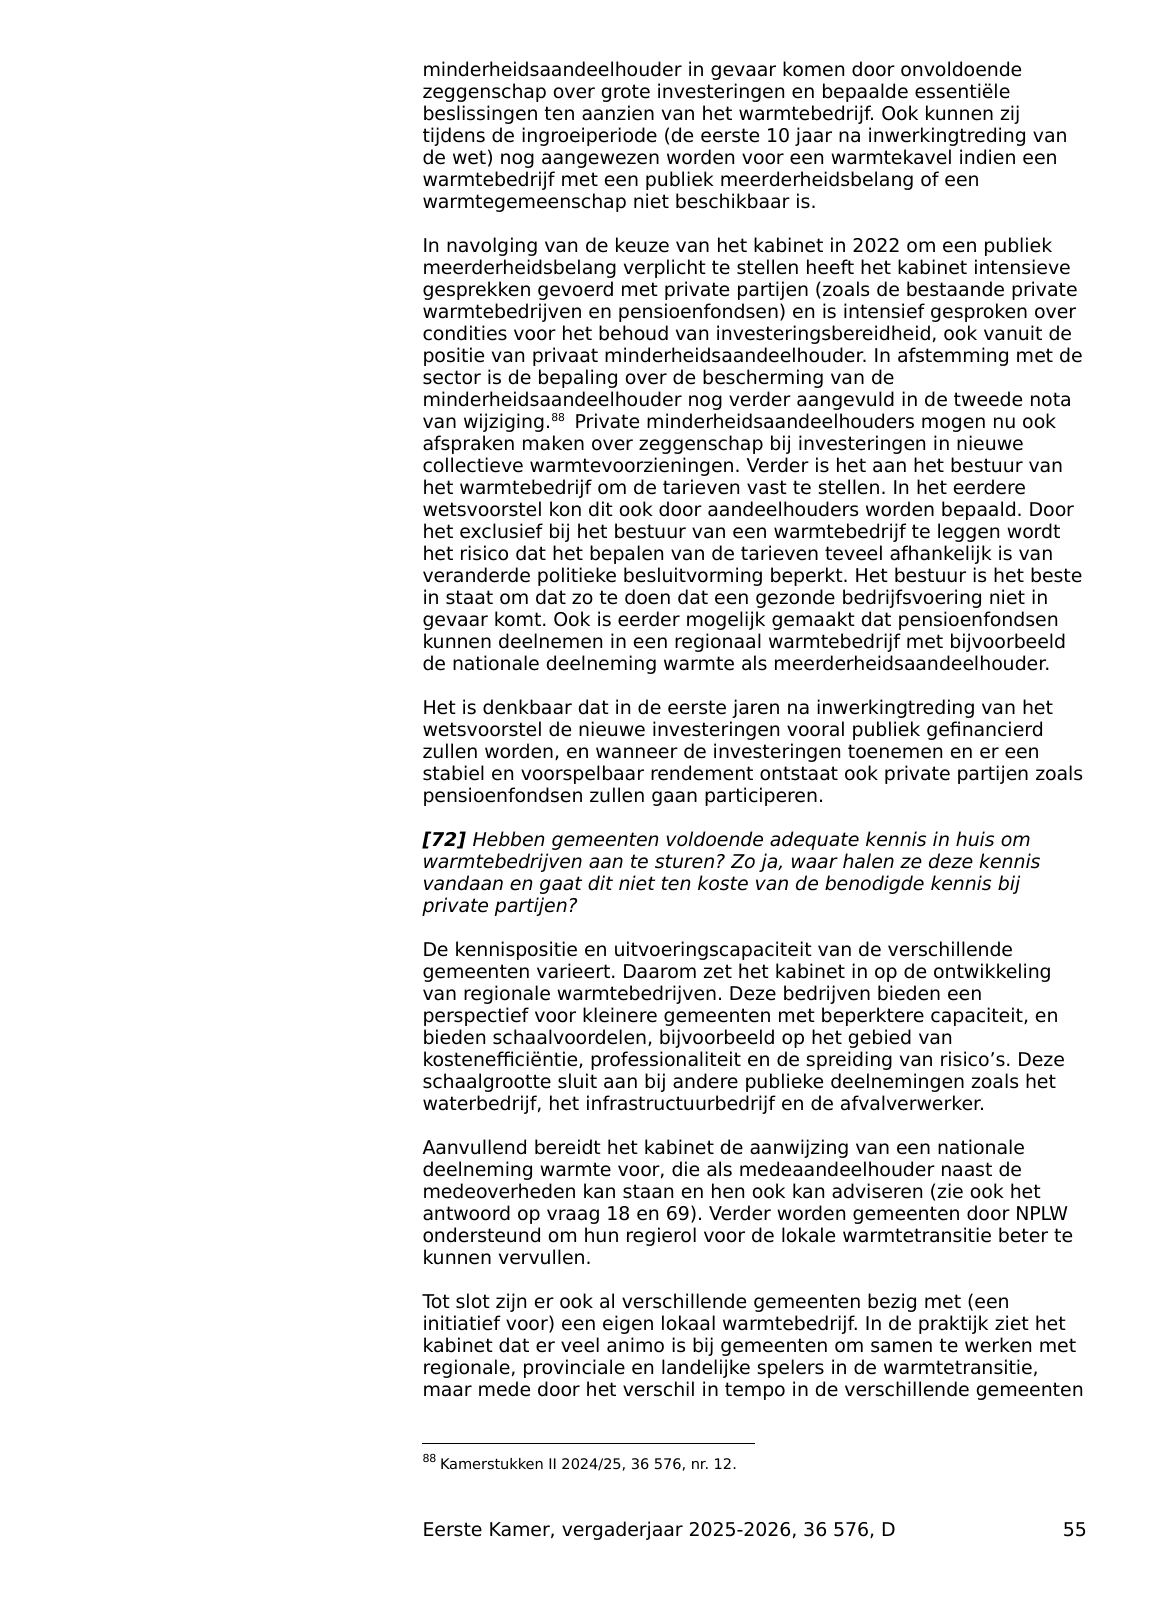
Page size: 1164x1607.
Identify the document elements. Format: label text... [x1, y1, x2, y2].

text De kennispositie en uitvoeringscapaciteit van de verschillende gemeenten varieert. Daarom zet het kabinet in op de ontwikkeling van regionale warmtebedrijven. Deze bedrijven bieden een perspectief voor kleinere gemeenten met beperktere capaciteit, en bieden schaalvoordelen, bijvoorbeeld op het gebied van kostenefficiëntie, professionaliteit en de spreiding van risico’s. Deze schaalgrootte sluit aan bij andere publieke deelnemingen zoals het waterbedrijf, het infrastructuurbedrijf en de afvalverwerker. [422, 939, 1087, 1115]
text Het is denkbaar dat in de eerste jaren na inwerkingtreding van het wetsvoorstel de nieuwe investeringen vooral publiek gefinancierd zullen worden, en wanneer de investeringen toenemen en er een stabiel en voorspelbaar rendement ontstaat ook private partijen zoals pensioenfondsen zullen gaan participeren. [422, 697, 1087, 807]
text Aanvullend bereidt het kabinet de aanwijzing van een nationale deelneming warmte voor, die als medeaandeelhouder naast de medeoverheden kan staan en hen ook kan adviseren (zie ook het antwoord op vraag 18 en 69). Verder worden gemeenten door NPLW ondersteund om hun regierol voor de lokale warmtetransitie beter te kunnen vervullen. [422, 1137, 1087, 1269]
text Kamerstukken II 2024/25, 36 576, nr. 12. [422, 1452, 1087, 1474]
text Tot slot zijn er ook al verschillende gemeenten bezig met (een initiatief voor) een eigen lokaal warmtebedrijf. In de praktijk ziet het kabinet dat er veel animo is bij gemeenten om samen te werken met regionale, provinciale en landelijke spelers in de warmtetransitie, maar mede door het verschil in tempo in de verschillende gemeenten [422, 1291, 1087, 1401]
text minderheidsaandeelhouder in gevaar komen door onvoldoende zeggenschap over grote investeringen en bepaalde essentiële beslissingen ten aanzien van het warmtebedrijf. Ook kunnen zij tijdens de ingroeiperiode (de eerste 10 jaar na inwerkingtreding van de wet) nog aangewezen worden voor een warmtekavel indien een warmtebedrijf met een publiek meerderheidsbelang of een warmtegemeenschap niet beschikbaar is. [422, 59, 1087, 213]
text In navolging van de keuze van het kabinet in 2022 om een publiek meerderheidsbelang verplicht te stellen heeft het kabinet intensieve gesprekken gevoerd met private partijen (zoals de bestaande private warmtebedrijven en pensioenfondsen) en is intensief gesproken over condities voor het behoud van investeringsbereidheid, ook vanuit de positie van privaat minderheidsaandeelhouder. In afstemming met de sector is de bepaling over de bescherming van de minderheidsaandeelhouder nog verder aangevuld in de tweede nota van wijziging. Private minderheidsaandeelhouders mogen nu ook afspraken maken over zeggenschap bij investeringen in nieuwe collectieve warmtevoorzieningen. Verder is het aan het bestuur van het warmtebedrijf om de tarieven vast te stellen. In het eerdere wetsvoorstel kon dit ook door aandeelhouders worden bepaald. Door het exclusief bij het bestuur van een warmtebedrijf te leggen wordt het risico dat het bepalen van de tarieven teveel afhankelijk is van veranderde politieke besluitvorming beperkt. Het bestuur is het beste in staat om dat zo te doen dat een gezonde bedrijfsvoering niet in gevaar komt. Ook is eerder mogelijk gemaakt dat pensioenfondsen kunnen deelnemen in een regionaal warmtebedrijf met bijvoorbeeld de nationale deelneming warmte als meerderheidsaandeelhouder. [422, 235, 1087, 675]
subtitle [72] Hebben gemeenten voldoende adequate kennis in huis om warmtebedrijven aan te sturen? Zo ja, waar halen ze deze kennis vandaan en gaat dit niet ten koste van de benodigde kennis bij private partijen? [422, 829, 1087, 917]
